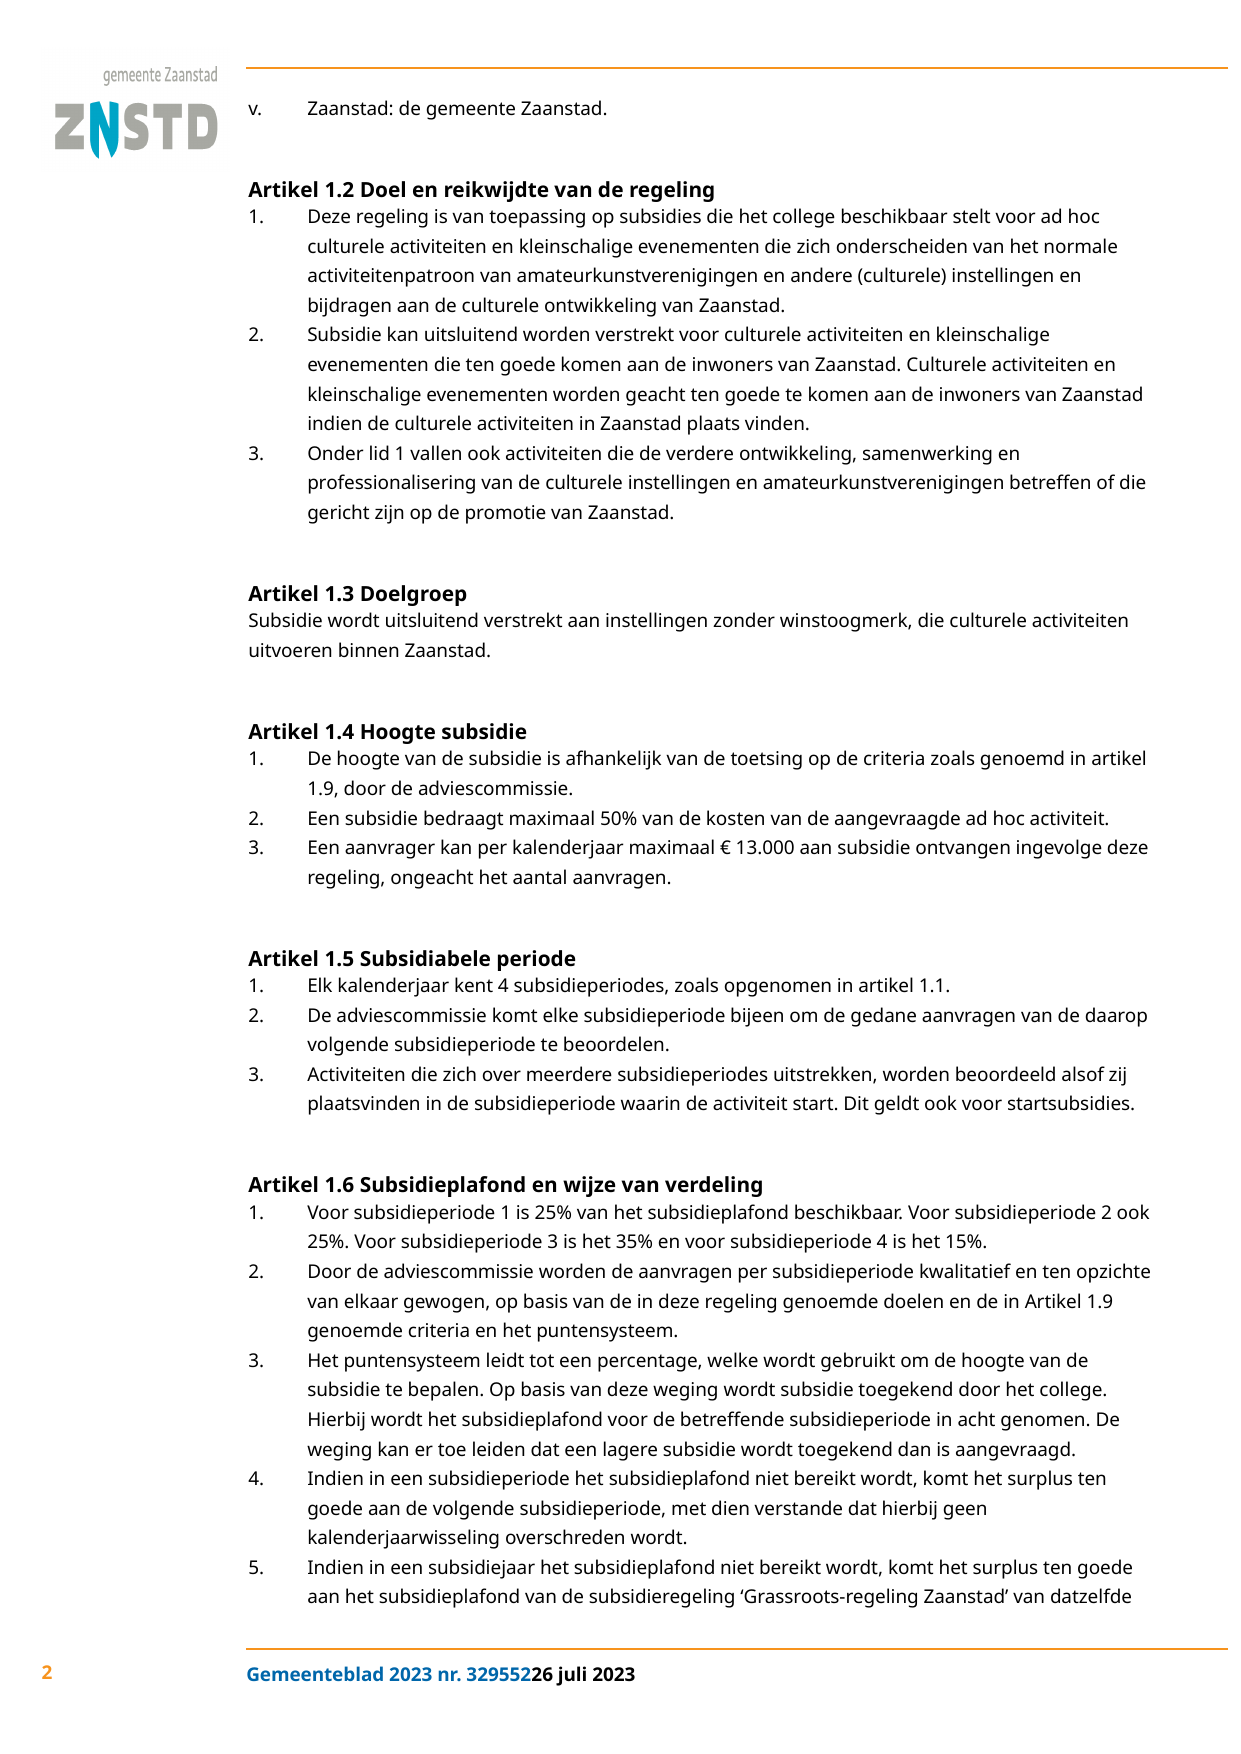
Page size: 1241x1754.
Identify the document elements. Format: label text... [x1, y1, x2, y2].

text Artikel 1.4 Hoogte subsidie [248, 717, 1152, 746]
list Door de adviescommissie worden de aanvragen per subsidieperiode kwalitatief en ten opzichte van elkaar gewogen, op basis van de in deze regeling genoemde doelen en de in Artikel 1.9 genoemde criteria en het puntensysteem. [248, 1258, 1152, 1343]
list Voor subsidieperiode 1 is 25% van het subsidieplafond beschikbaar. Voor subsidieperiode 2 ook 25%. Voor subsidieperiode 3 is het 35% en voor subsidieperiode 4 is het 15%. [248, 1199, 1152, 1254]
text Artikel 1.6 Subsidieplafond en wijze van verdeling [248, 1171, 1152, 1199]
text Artikel 1.2 Doel en reikwijdte van de regeling [248, 175, 1152, 203]
text Artikel 1.3 Doelgroep [248, 579, 1152, 607]
list Subsidie kan uitsluitend worden verstrekt voor culturele activiteiten en kleinschalige evenementen die ten goede komen aan de inwoners van Zaanstad. Culturele activiteiten en kleinschalige evenementen worden geacht ten goede te komen aan de inwoners van Zaanstad indien de culturele activiteiten in Zaanstad plaats vinden. [248, 322, 1152, 436]
text Artikel 1.5 Subsidiabele periode [248, 944, 1152, 972]
list Activiteiten die zich over meerdere subsidieperiodes uitstrekken, worden beoordeeld alsof zij plaatsvinden in de subsidieperiode waarin de activiteit start. Dit geldt ook voor startsubsidies. [248, 1061, 1152, 1116]
list Elk kalenderjaar kent 4 subsidieperiodes, zoals opgenomen in artikel 1.1. [248, 972, 1152, 998]
list De hoogte van de subsidie is afhankelijk van de toetsing op de criteria zoals genoemd in artikel 1.9, door de adviescommissie. [248, 746, 1152, 801]
list Indien in een subsidieperiode het subsidieplafond niet bereikt wordt, komt het surplus ten goede aan de volgende subsidieperiode, met dien verstande dat hierbij geen kalenderjaarwisseling overschreden wordt. [248, 1465, 1152, 1550]
list Zaanstad: de gemeente Zaanstad. [248, 95, 1152, 121]
list Indien in een subsidiejaar het subsidieplafond niet bereikt wordt, komt het surplus ten goede aan het subsidieplafond van de subsidieregeling ‘Grassroots-regeling Zaanstad’ van datzelfde [248, 1554, 1152, 1609]
text Subsidie wordt uitsluitend verstrekt aan instellingen zonder winstoogmerk, die culturele activiteiten uitvoeren binnen Zaanstad. [248, 607, 1152, 663]
list Onder lid 1 vallen ook activiteiten die de verdere ontwikkeling, samenwerking en professionalisering van de culturele instellingen en amateurkunstverenigingen betreffen of die gericht zijn op de promotie van Zaanstad. [248, 440, 1152, 525]
list De adviescommissie komt elke subsidieperiode bijeen om de gedane aanvragen van de daarop volgende subsidieperiode te beoordelen. [248, 1002, 1152, 1057]
list Een subsidie bedraagt maximaal 50% van de kosten van de aangevraagde ad hoc activiteit. [248, 805, 1152, 830]
list Deze regeling is van toepassing op subsidies die het college beschikbaar stelt voor ad hoc culturele activiteiten en kleinschalige evenementen die zich onderscheiden van het normale activiteitenpatroon van amateurkunstverenigingen en andere (culturele) instellingen en bijdragen aan de culturele ontwikkeling van Zaanstad. [248, 203, 1152, 318]
picture [41, 47, 231, 172]
list Het puntensysteem leidt tot een percentage, welke wordt gebruikt om de hoogte van de subsidie te bepalen. Op basis van deze weging wordt subsidie toegekend door het college. Hierbij wordt het subsidieplafond voor de betreffende subsidieperiode in acht genomen. De weging kan er toe leiden dat een lagere subsidie wordt toegekend dan is aangevraagd. [248, 1347, 1152, 1461]
list Een aanvrager kan per kalenderjaar maximaal € 13.000 aan subsidie ontvangen ingevolge deze regeling, ongeacht het aantal aanvragen. [248, 834, 1152, 889]
